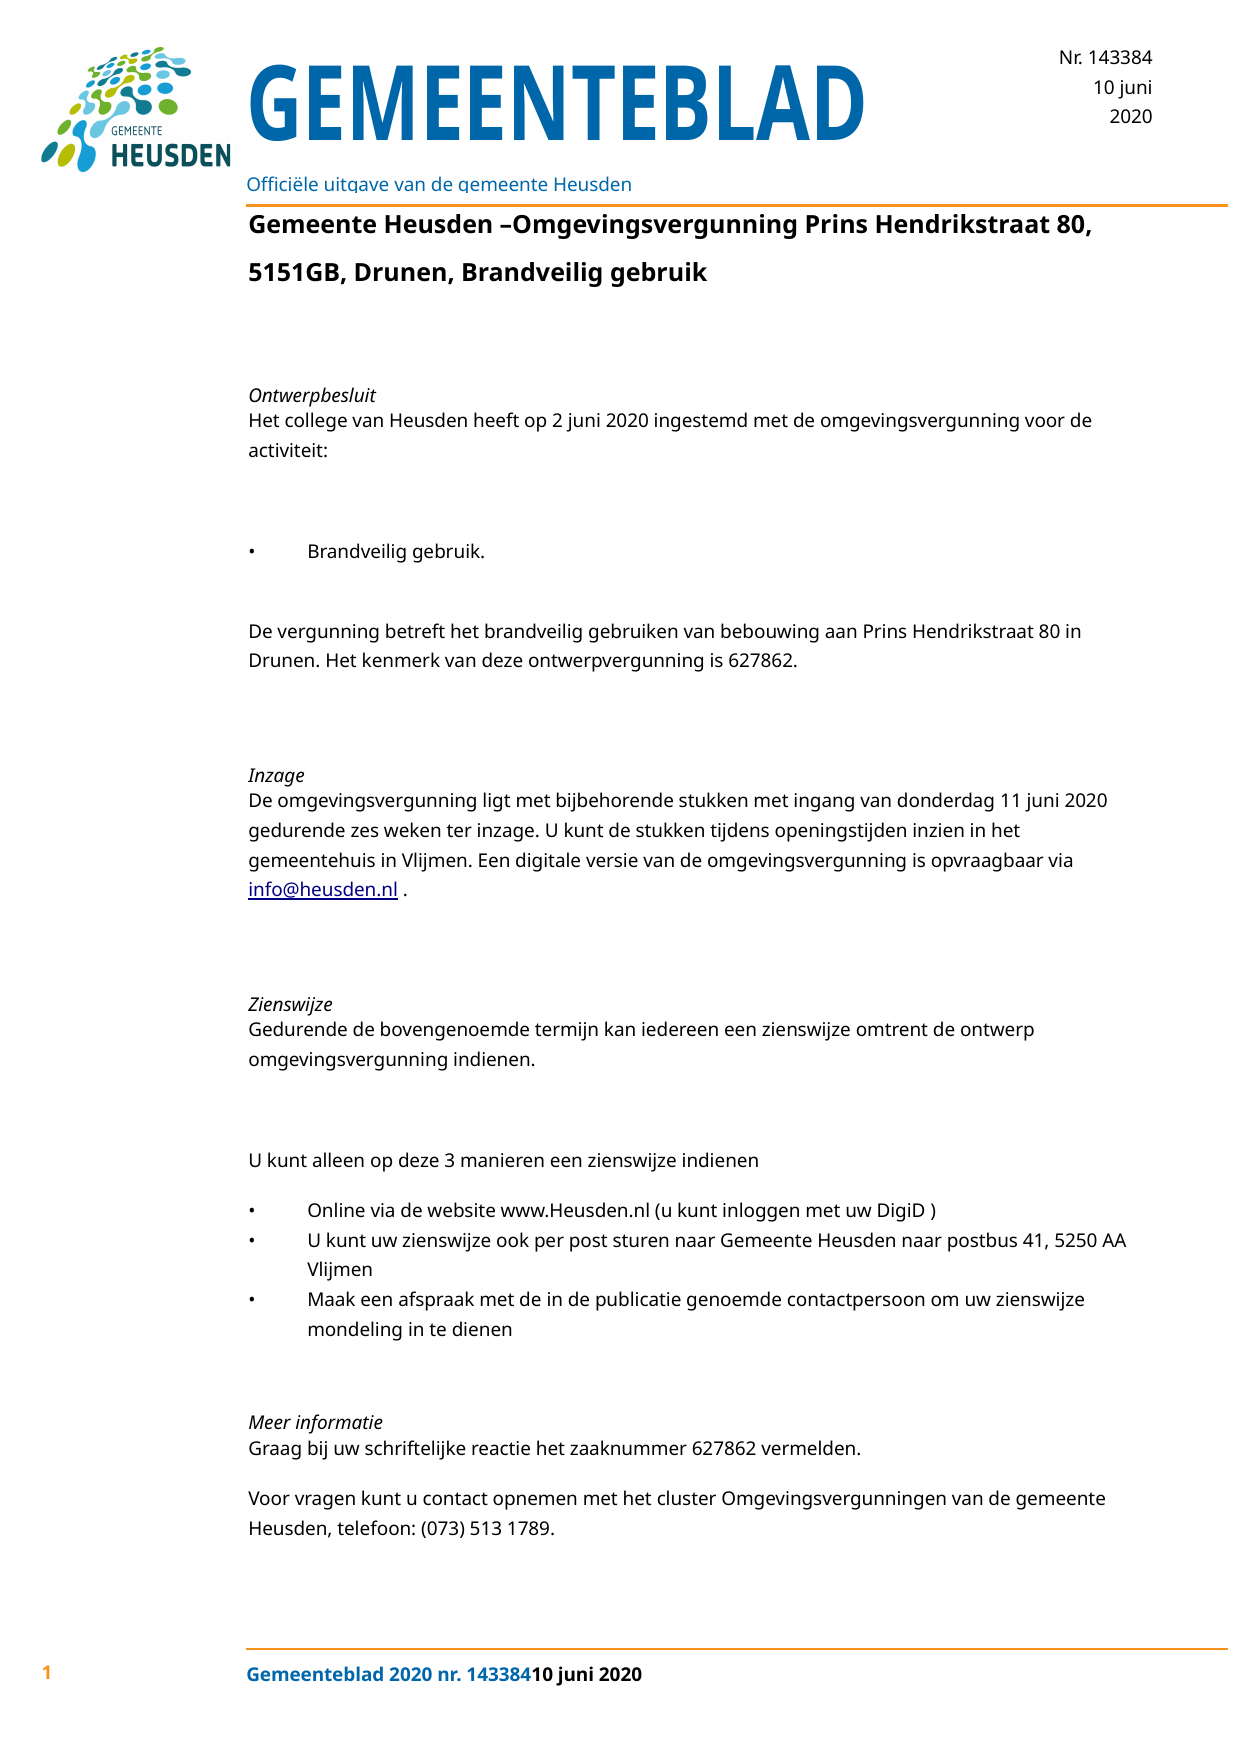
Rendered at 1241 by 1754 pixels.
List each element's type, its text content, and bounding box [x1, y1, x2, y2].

text De vergunning betreft het brandveilig gebruiken van bebouwing aan Prins Hendrikstraat 80 in Drunen. Het kenmerk van deze ontwerpvergunning is 627862. [248, 618, 1152, 673]
text Ontwerpbesluit [248, 382, 1152, 408]
list Brandveilig gebruik. [248, 538, 1152, 564]
list Online via de website www.Heusden.nl (u kunt inloggen met uw DigiD ) [248, 1197, 1152, 1223]
text Gedurende de bovengenoemde termijn kan iedereen een zienswijze omtrent de ontwerp omgevingsvergunning indienen. [248, 1017, 1152, 1072]
text De omgevingsvergunning ligt met bijbehorende stukken met ingang van donderdag 11 juni 2020 gedurende zes weken ter inzage. U kunt de stukken tijdens openingstijden inzien in het gemeentehuis in Vlijmen. Een digitale versie van de omgevingsvergunning is opvraagbaar via info@heusden.nl . [248, 788, 1152, 902]
text U kunt alleen op deze 3 manieren een zienswijze indienen [248, 1147, 1152, 1173]
text Het college van Heusden heeft op 2 juni 2020 ingestemd met de omgevingsvergunning voor de activiteit: [248, 408, 1152, 463]
text Graag bij uw schriftelijke reactie het zaaknummer 627862 vermelden. [248, 1435, 1152, 1461]
text Meer informatie [248, 1409, 1152, 1435]
text Zienswijze [248, 991, 1152, 1017]
text Inzage [248, 762, 1152, 788]
picture [41, 47, 231, 172]
text Gemeente Heusden –Omgevingsvergunning Prins Hendrikstraat 80, 5151GB, Drunen, Brandveilig gebruik [248, 207, 1152, 288]
text Voor vragen kunt u contact opnemen met het cluster Omgevingsvergunningen van de gemeente Heusden, telefoon: (073) 513 1789. [248, 1485, 1152, 1541]
list Maak een afspraak met de in de publicatie genoemde contactpersoon om uw zienswijze mondeling in te dienen [248, 1286, 1152, 1341]
list U kunt uw zienswijze ook per post sturen naar Gemeente Heusden naar postbus 41, 5250 AA Vlijmen [248, 1227, 1152, 1282]
